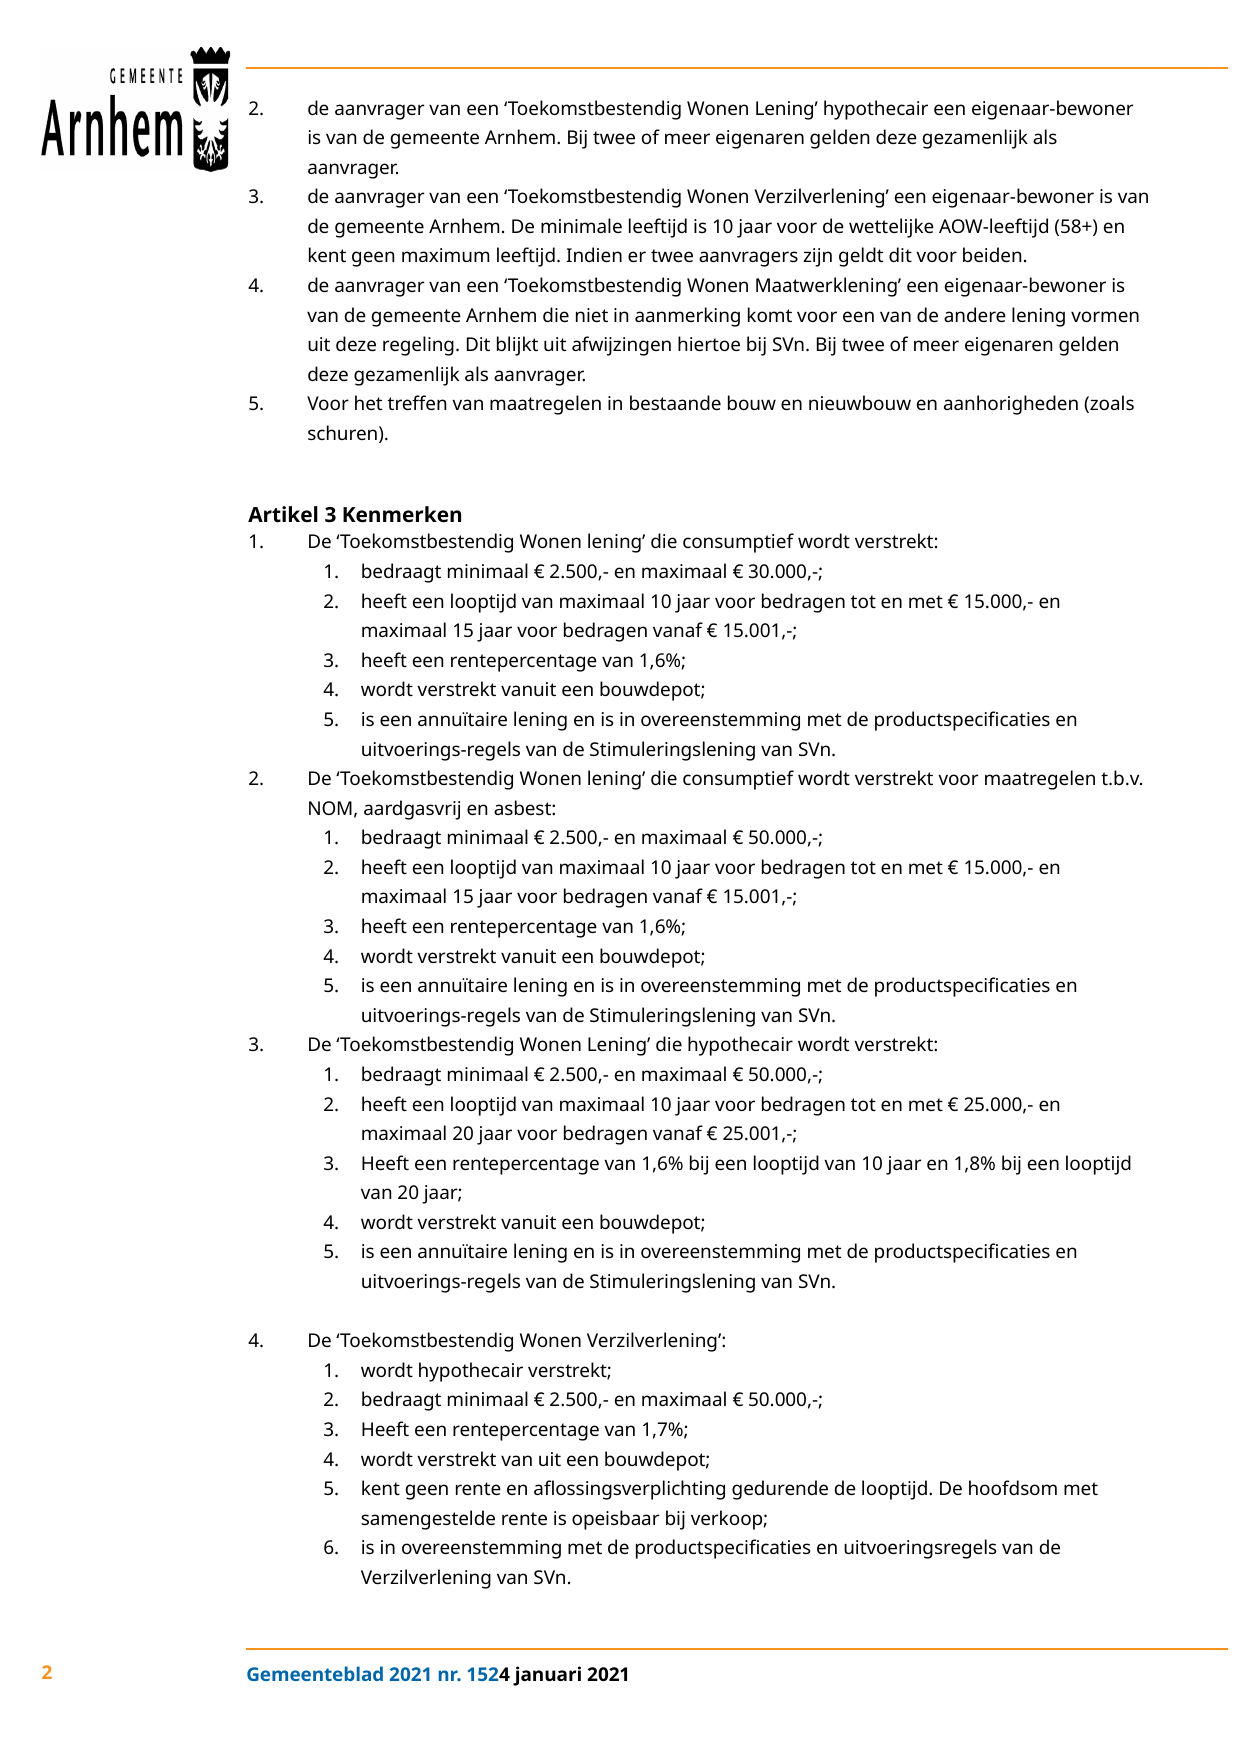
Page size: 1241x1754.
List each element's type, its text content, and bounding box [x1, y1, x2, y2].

list is een annuïtaire lening en is in overeenstemming met de productspecificaties en uitvoerings-regels van de Stimuleringslening van SVn. [323, 1239, 1152, 1294]
list De ‘Toekomstbestendig Wonen lening’ die consumptief wordt verstrekt: [248, 529, 1152, 554]
list bedraagt minimaal € 2.500,- en maximaal € 30.000,-; [323, 558, 1152, 584]
list is in overeenstemming met de productspecificaties en uitvoeringsregels van de Verzilverlening van SVn. [323, 1534, 1152, 1590]
list wordt verstrekt vanuit een bouwdepot; [323, 943, 1152, 968]
list is een annuïtaire lening en is in overeenstemming met de productspecificaties en uitvoerings-regels van de Stimuleringslening van SVn. [323, 972, 1152, 1028]
list wordt verstrekt van uit een bouwdepot; [323, 1446, 1152, 1471]
list De ‘Toekomstbestendig Wonen Lening’ die hypothecair wordt verstrekt: [248, 1032, 1152, 1057]
list Voor het treffen van maatregelen in bestaande bouw en nieuwbouw en aanhorigheden (zoals schuren). [248, 391, 1152, 446]
list heeft een looptijd van maximaal 10 jaar voor bedragen tot en met € 25.000,- en maximaal 20 jaar voor bedragen vanaf € 25.001,-; [323, 1091, 1152, 1146]
list is een annuïtaire lening en is in overeenstemming met de productspecificaties en uitvoerings-regels van de Stimuleringslening van SVn. [323, 706, 1152, 761]
list kent geen rente en aflossingsverplichting gedurende de looptijd. De hoofdsom met samengestelde rente is opeisbaar bij verkoop; [323, 1475, 1152, 1531]
list Heeft een rentepercentage van 1,7%; [323, 1416, 1152, 1442]
list bedraagt minimaal € 2.500,- en maximaal € 50.000,-; [323, 1387, 1152, 1412]
list de aanvrager van een ‘Toekomstbestendig Wonen Lening’ hypothecair een eigenaar-bewoner is van de gemeente Arnhem. Bij twee of meer eigenaren gelden deze gezamenlijk als aanvrager. [248, 95, 1152, 180]
text Artikel 3 Kenmerken [248, 500, 1152, 529]
list De ‘Toekomstbestendig Wonen lening’ die consumptief wordt verstrekt voor maatregelen t.b.v. NOM, aardgasvrij en asbest: [248, 765, 1152, 821]
list heeft een rentepercentage van 1,6%; [323, 647, 1152, 673]
list wordt verstrekt vanuit een bouwdepot; [323, 677, 1152, 702]
picture [41, 47, 231, 172]
list bedraagt minimaal € 2.500,- en maximaal € 50.000,-; [323, 824, 1152, 850]
list De ‘Toekomstbestendig Wonen Verzilverlening’: [248, 1327, 1152, 1353]
list de aanvrager van een ‘Toekomstbestendig Wonen Maatwerklening’ een eigenaar-bewoner is van de gemeente Arnhem die niet in aanmerking komt voor een van de andere lening vormen uit deze regeling. Dit blijkt uit afwijzingen hiertoe bij SVn. Bij twee of meer eigenaren gelden deze gezamenlijk als aanvrager. [248, 272, 1152, 387]
list wordt verstrekt vanuit een bouwdepot; [323, 1209, 1152, 1235]
list wordt hypothecair verstrekt; [323, 1357, 1152, 1383]
list heeft een rentepercentage van 1,6%; [323, 913, 1152, 939]
list heeft een looptijd van maximaal 10 jaar voor bedragen tot en met € 15.000,- en maximaal 15 jaar voor bedragen vanaf € 15.001,-; [323, 854, 1152, 909]
list bedraagt minimaal € 2.500,- en maximaal € 50.000,-; [323, 1061, 1152, 1087]
list de aanvrager van een ‘Toekomstbestendig Wonen Verzilverlening’ een eigenaar-bewoner is van de gemeente Arnhem. De minimale leeftijd is 10 jaar voor de wettelijke AOW-leeftijd (58+) en kent geen maximum leeftijd. Indien er twee aanvragers zijn geldt dit voor beiden. [248, 183, 1152, 268]
list heeft een looptijd van maximaal 10 jaar voor bedragen tot en met € 15.000,- en maximaal 15 jaar voor bedragen vanaf € 15.001,-; [323, 588, 1152, 643]
list Heeft een rentepercentage van 1,6% bij een looptijd van 10 jaar en 1,8% bij een looptijd van 20 jaar; [323, 1150, 1152, 1205]
